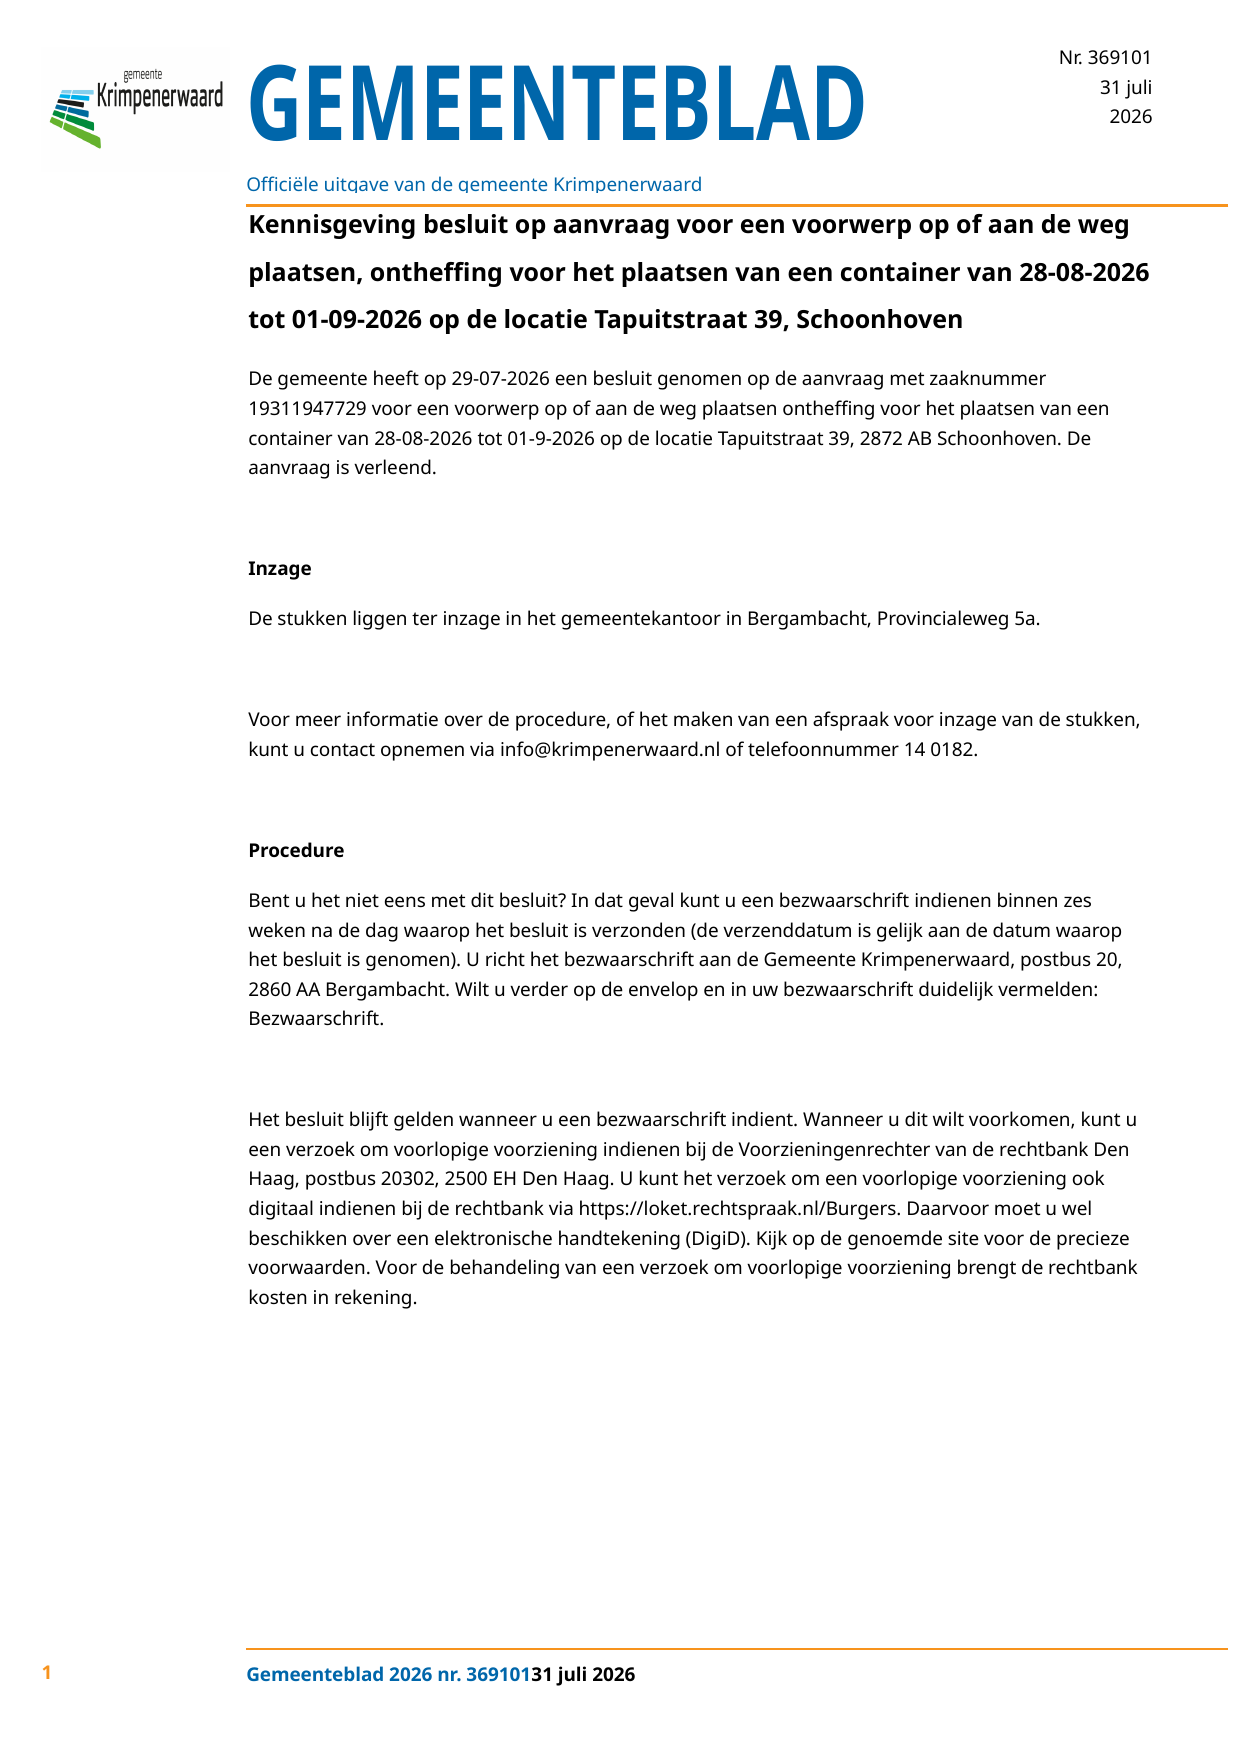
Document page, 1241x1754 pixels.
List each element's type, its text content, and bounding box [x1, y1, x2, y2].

text Het besluit blijft gelden wanneer u een bezwaarschrift indient. Wanneer u dit wilt voorkomen, kunt u een verzoek om voorlopige voorziening indienen bij de Voorzieningenrechter van de rechtbank Den Haag, postbus 20302, 2500 EH Den Haag. U kunt het verzoek om een voorlopige voorziening ook digitaal indienen bij de rechtbank via https://loket.rechtspraak.nl/Burgers. Daarvoor moet u wel beschikken over een elektronische handtekening (DigiD). Kijk op de genoemde site voor de precieze voorwaarden. Voor de behandeling van een verzoek om voorlopige voorziening brengt de rechtbank kosten in rekening. [248, 1106, 1152, 1309]
text Kennisgeving besluit op aanvraag voor een voorwerp op of aan de weg plaatsen, ontheffing voor het plaatsen van een container van 28-08-2026 tot 01-09-2026 op de locatie Tapuitstraat 39, Schoonhoven [248, 207, 1152, 336]
text Bent u het niet eens met dit besluit? In dat geval kunt u een bezwaarschrift indienen binnen zes weken na de dag waarop het besluit is verzonden (de verzenddatum is gelijk aan de datum waarop het besluit is genomen). U richt het bezwaarschrift aan de Gemeente Krimpenerwaard, postbus 20, 2860 AA Bergambacht. Wilt u verder op de envelop en in uw bezwaarschrift duidelijk vermelden: Bezwaarschrift. [248, 887, 1152, 1031]
text Procedure [248, 837, 1152, 862]
text De stukken liggen ter inzage in het gemeentekantoor in Bergambacht, Provincialeweg 5a. [248, 606, 1152, 631]
text Voor meer informatie over de procedure, of het maken van een afspraak voor inzage van de stukken, kunt u contact opnemen via info@krimpenerwaard.nl of telefoonnummer 14 0182. [248, 706, 1152, 762]
picture [41, 47, 231, 172]
text De gemeente heeft op 29-07-2026 een besluit genomen op de aanvraag met zaaknummer 19311947729 voor een voorwerp op of aan de weg plaatsen ontheffing voor het plaatsen van een container van 28-08-2026 tot 01-9-2026 op de locatie Tapuitstraat 39, 2872 AB Schoonhoven. De aanvraag is verleend. [248, 366, 1152, 480]
text Inzage [248, 555, 1152, 581]
